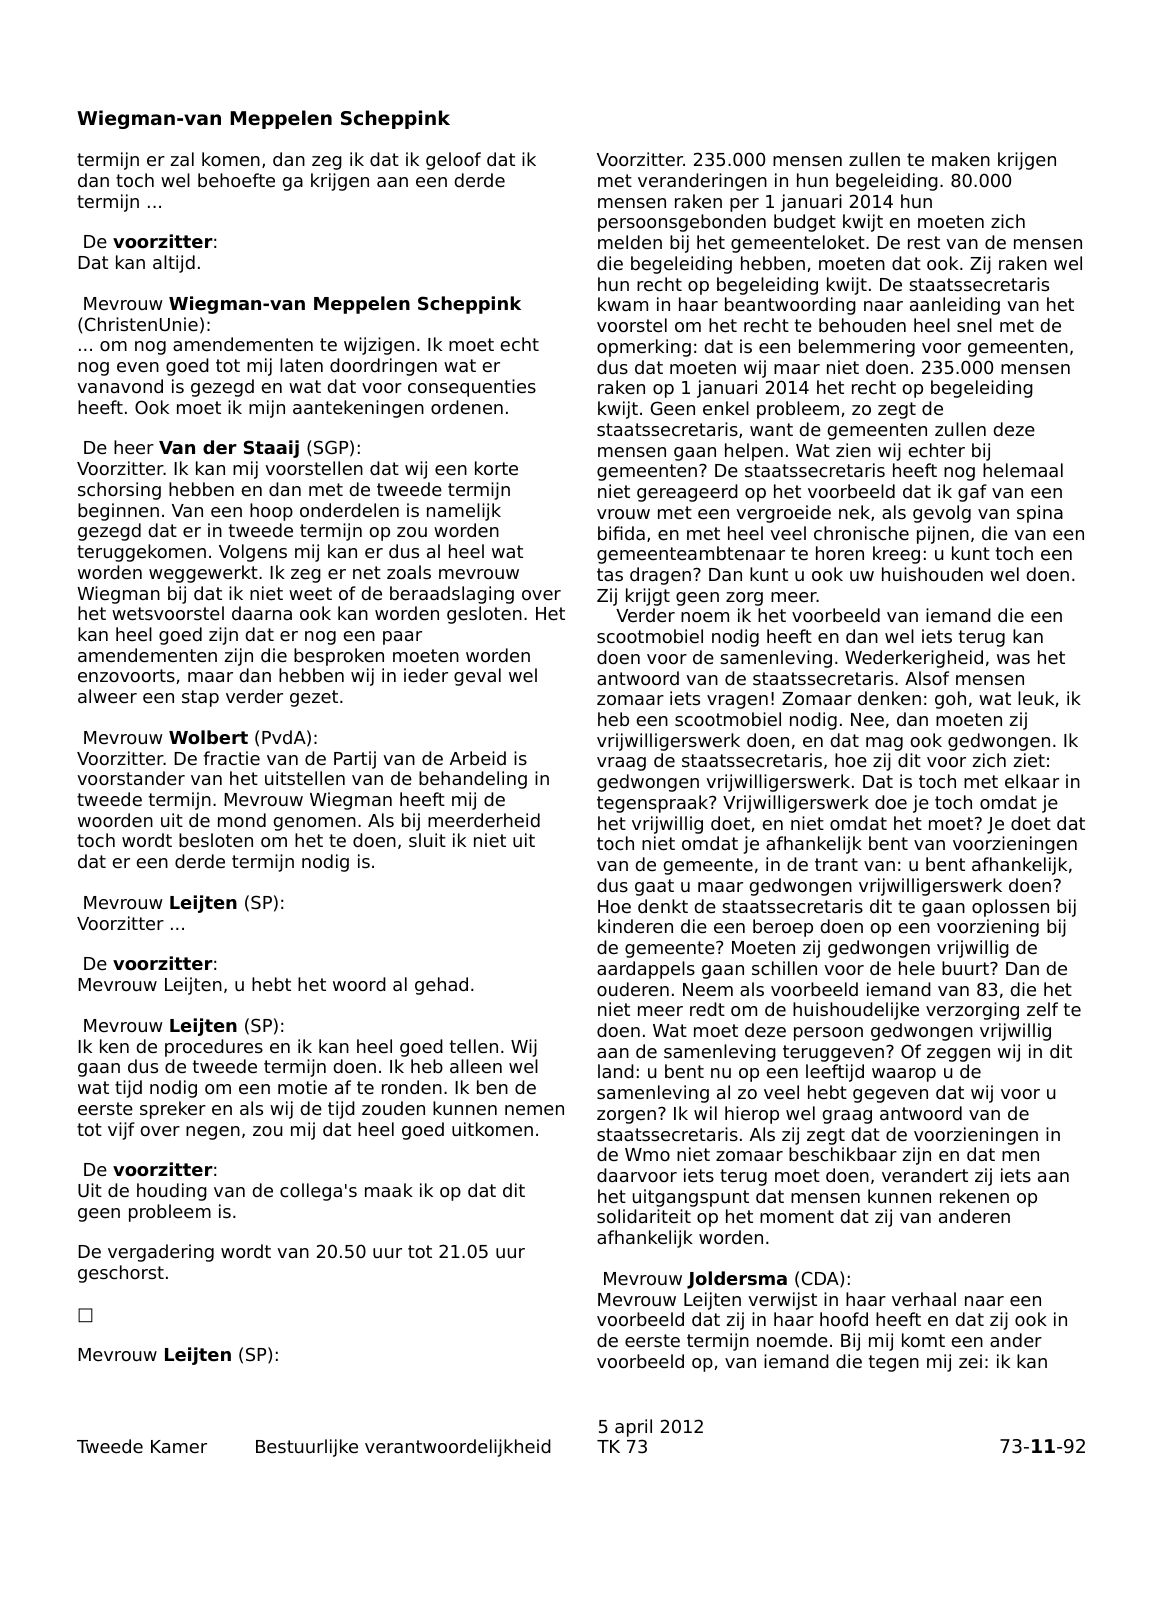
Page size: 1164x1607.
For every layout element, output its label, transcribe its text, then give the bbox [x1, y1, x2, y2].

text Voorzitter. De fractie van de Partij van de Arbeid is voorstander van het uitstellen van de behandeling in tweede termijn. Mevrouw Wiegman heeft mij de woorden uit de mond genomen. Als bij meerderheid toch wordt besloten om het te doen, sluit ik niet uit dat er een derde termijn nodig is. [77, 748, 567, 873]
text De voorzitter: [77, 232, 567, 253]
text Mevrouw Leijten (SP): [77, 1016, 567, 1036]
text Mevrouw Leijten, u hebt het woord al gehad. [77, 975, 567, 996]
text Verder noem ik het voorbeeld van iemand die een scootmobiel nodig heeft en dan wel iets terug kan doen voor de samenleving. Wederkerigheid, was het antwoord van de staatssecretaris. Alsof mensen zomaar iets vragen! Zomaar denken: goh, wat leuk, ik heb een scootmobiel nodig. Nee, dan moeten zij vrijwilligerswerk doen, en dat mag ook gedwongen. Ik vraag de staatssecretaris, hoe zij dit voor zich ziet: gedwongen vrijwilligerswerk. Dat is toch met elkaar in tegenspraak? Vrijwilligerswerk doe je toch omdat je het vrijwillig doet, en niet omdat het moet? Je doet dat toch niet omdat je afhankelijk bent van voorzieningen van de gemeente, in de trant van: u bent afhankelijk, dus gaat u maar gedwongen vrijwilligerswerk doen? Hoe denkt de staatssecretaris dit te gaan oplossen bij kinderen die een beroep doen op een voorziening bij de gemeente? Moeten zij gedwongen vrijwillig de aardappels gaan schillen voor de hele buurt? Dan de ouderen. Neem als voorbeeld iemand van 83, die het niet meer redt om de huishoudelijke verzorging zelf te doen. Wat moet deze persoon gedwongen vrijwillig aan de samenleving teruggeven? Of zeggen wij in dit land: u bent nu op een leeftijd waarop u de samenleving al zo veel hebt gegeven dat wij voor u zorgen? Ik wil hierop wel graag antwoord van de staatssecretaris. Als zij zegt dat de voorzieningen in de Wmo niet zomaar beschikbaar zijn en dat men daarvoor iets terug moet doen, verandert zij iets aan het uitgangspunt dat mensen kunnen rekenen op solidariteit op het moment dat zij van anderen afhankelijk worden. [596, 606, 1087, 1249]
text Mevrouw Leijten verwijst in haar verhaal naar een voorbeeld dat zij in haar hoofd heeft en dat zij ook in de eerste termijn noemde. Bij mij komt een ander voorbeeld op, van iemand die tegen mij zei: ik kan [596, 1289, 1087, 1372]
text Mevrouw Leijten (SP): [77, 1344, 567, 1365]
text Voorzitter ... [77, 913, 567, 934]
text Uit de houding van de collega's maak ik op dat dit geen probleem is. [77, 1181, 567, 1222]
text Voorzitter. Ik kan mij voorstellen dat wij een korte schorsing hebben en dan met de tweede termijn beginnen. Van een hoop onderdelen is namelijk gezegd dat er in tweede termijn op zou worden teruggekomen. Volgens mij kan er dus al heel wat worden weggewerkt. Ik zeg er net zoals mevrouw Wiegman bij dat ik niet weet of de beraadslaging over het wetsvoorstel daarna ook kan worden gesloten. Het kan heel goed zijn dat er nog een paar amendementen zijn die besproken moeten worden enzovoorts, maar dan hebben wij in ieder geval wel alweer een stap verder gezet. [77, 459, 567, 708]
text De voorzitter: [77, 954, 567, 975]
text Dat kan altijd. [77, 253, 567, 274]
text Ik ken de procedures en ik kan heel goed tellen. Wij gaan dus de tweede termijn doen. Ik heb alleen wel wat tijd nodig om een motie af te ronden. Ik ben de eerste spreker en als wij de tijd zouden kunnen nemen tot vijf over negen, zou mij dat heel goed uitkomen. [77, 1036, 567, 1140]
text De voorzitter: [77, 1160, 567, 1181]
text Mevrouw Leijten (SP): [77, 893, 567, 913]
text Mevrouw Joldersma (CDA): [596, 1269, 1087, 1289]
text Mevrouw Wolbert (PvdA): [77, 728, 567, 748]
text De heer Van der Staaij (SGP): [77, 438, 567, 459]
text Voorzitter. 235.000 mensen zullen te maken krijgen met veranderingen in hun begeleiding. 80.000 mensen raken per 1 januari 2014 hun persoonsgebonden budget kwijt en moeten zich melden bij het gemeenteloket. De rest van de mensen die begeleiding hebben, moeten dat ook. Zij raken wel hun recht op begeleiding kwijt. De staatssecretaris kwam in haar beantwoording naar aanleiding van het voorstel om het recht te behouden heel snel met de opmerking: dat is een belemmering voor gemeenten, dus dat moeten wij maar niet doen. 235.000 mensen raken op 1 januari 2014 het recht op begeleiding kwijt. Geen enkel probleem, zo zegt de staatssecretaris, want de gemeenten zullen deze mensen gaan helpen. Wat zien wij echter bij gemeenten? De staatssecretaris heeft nog helemaal niet gereageerd op het voorbeeld dat ik gaf van een vrouw met een vergroeide nek, als gevolg van spina bifida, en met heel veel chronische pijnen, die van een gemeenteambtenaar te horen kreeg: u kunt toch een tas dragen? Dan kunt u ook uw huishouden wel doen. Zij krijgt geen zorg meer. [596, 150, 1087, 606]
text De vergadering wordt van 20.50 uur tot 21.05 uur geschorst. [77, 1242, 567, 1284]
text termijn er zal komen, dan zeg ik dat ik geloof dat ik dan toch wel behoefte ga krijgen aan een derde termijn ... [77, 150, 567, 212]
text ... om nog amendementen te wijzigen. Ik moet echt nog even goed tot mij laten doordringen wat er vanavond is gezegd en wat dat voor consequenties heeft. Ook moet ik mijn aantekeningen ordenen. [77, 335, 567, 418]
text □ [77, 1304, 567, 1324]
text Mevrouw Wiegman-van Meppelen Scheppink (ChristenUnie): [77, 294, 567, 335]
